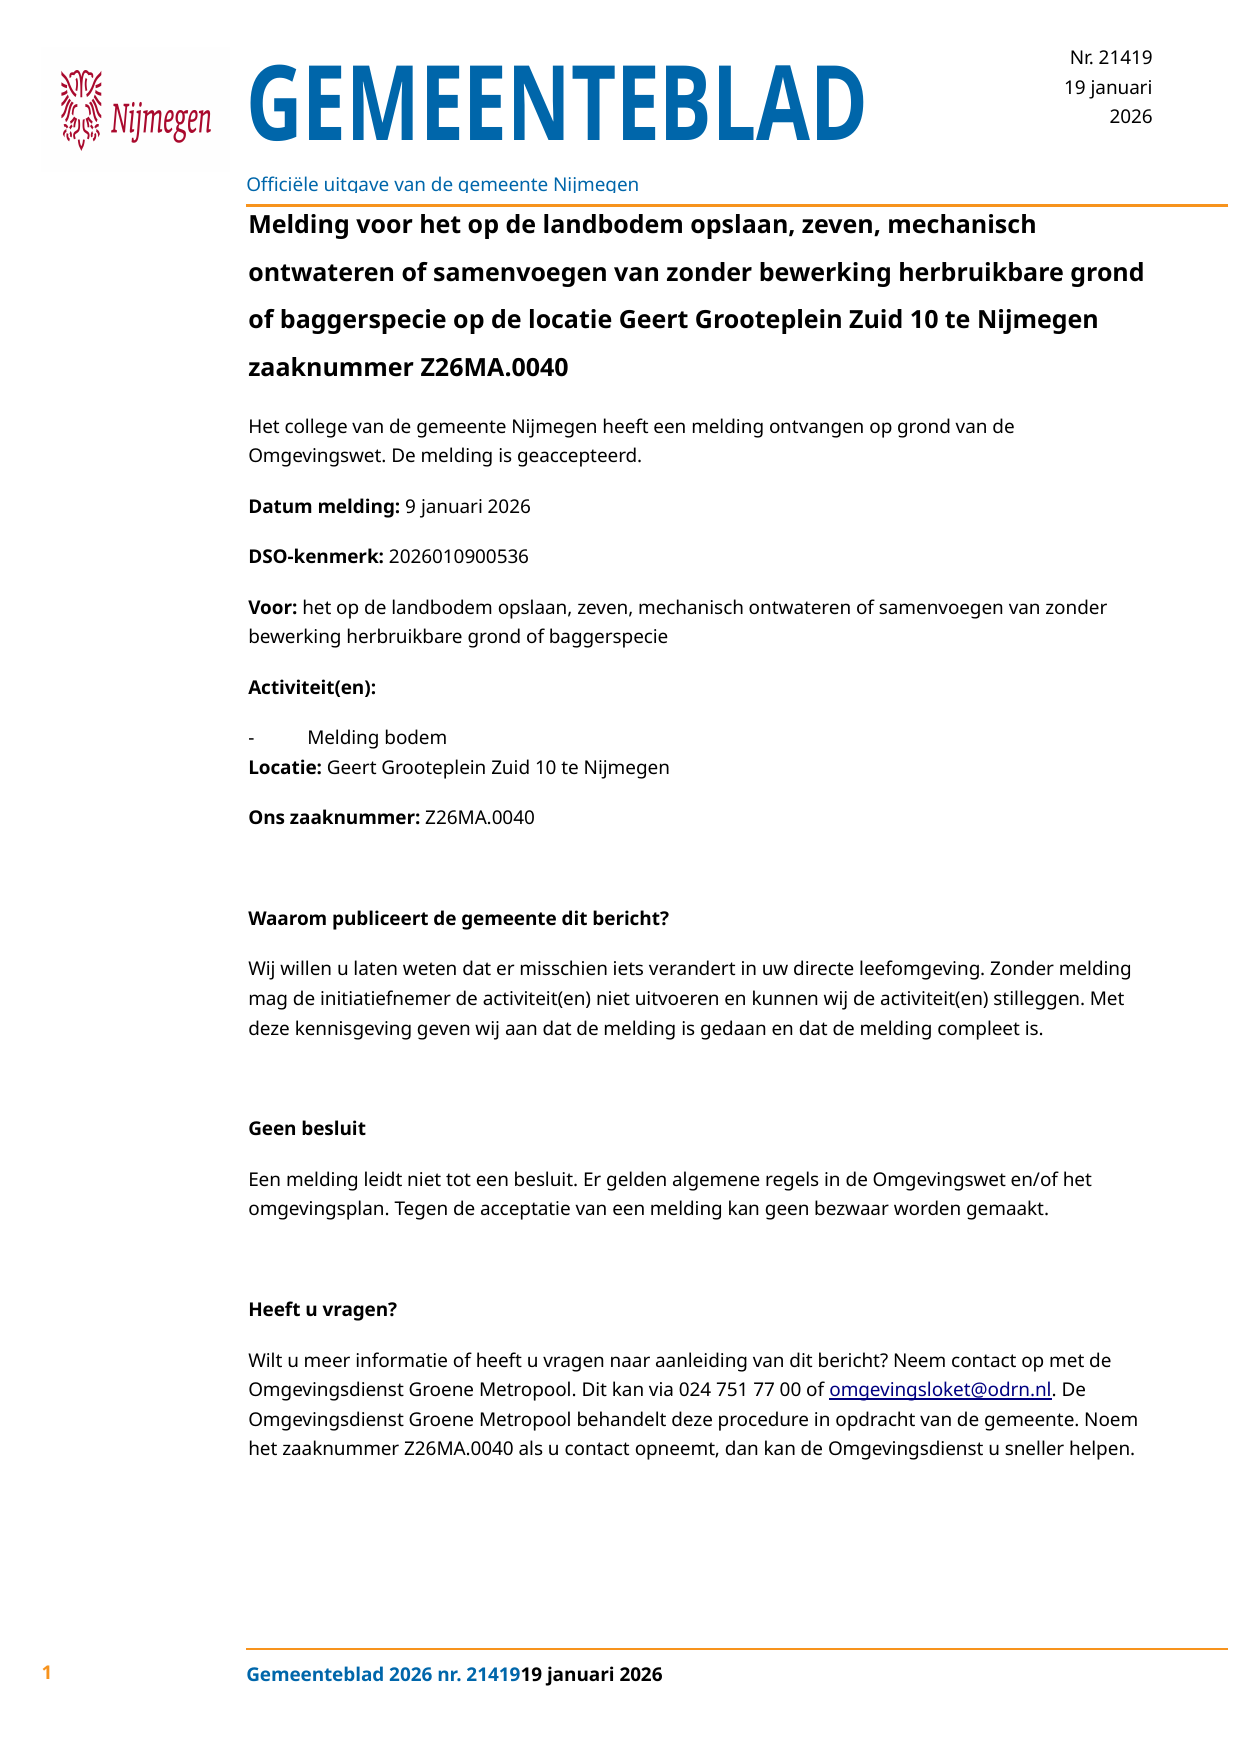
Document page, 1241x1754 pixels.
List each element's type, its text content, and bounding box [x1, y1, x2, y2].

text Een melding leidt niet tot een besluit. Er gelden algemene regels in de Omgevingswet en/of het omgevingsplan. Tegen de acceptatie van een melding kan geen bezwaar worden gemaakt. [248, 1166, 1152, 1221]
text Wij willen u laten weten dat er misschien iets verandert in uw directe leefomgeving. Zonder melding mag de initiatiefnemer de activiteit(en) niet uitvoeren en kunnen wij de activiteit(en) stilleggen. Met deze kennisgeving geven wij aan dat de melding is gedaan en dat de melding compleet is. [248, 956, 1152, 1041]
text DSO-kenmerk: 2026010900536 [248, 543, 1152, 569]
picture [41, 47, 231, 172]
text Waarom publiceert de gemeente dit bericht? [248, 905, 1152, 931]
text Activiteit(en): [248, 674, 1152, 700]
text Locatie: Geert Grooteplein Zuid 10 te Nijmegen [248, 754, 1152, 780]
list Melding bodem [248, 724, 1152, 750]
text Wilt u meer informatie of heeft u vragen naar aanleiding van dit bericht? Neem contact op met de Omgevingsdienst Groene Metropool. Dit kan via 024 751 77 00 of omgevingsloket@odrn.nl. De Omgevingsdienst Groene Metropool behandelt deze procedure in opdracht van de gemeente. Noem het zaaknummer Z26MA.0040 als u contact opneemt, dan kan de Omgevingsdienst u sneller helpen. [248, 1347, 1152, 1461]
text Datum melding: 9 januari 2026 [248, 493, 1152, 519]
text Het college van de gemeente Nijmegen heeft een melding ontvangen op grond van de Omgevingswet. De melding is geaccepteerd. [248, 413, 1152, 468]
text Ons zaaknummer: Z26MA.0040 [248, 804, 1152, 830]
text Melding voor het op de landbodem opslaan, zeven, mechanisch ontwateren of samenvoegen van zonder bewerking herbruikbare grond of baggerspecie op de locatie Geert Grooteplein Zuid 10 te Nijmegen zaaknummer Z26MA.0040 [248, 207, 1152, 384]
text Geen besluit [248, 1116, 1152, 1141]
text Voor: het op de landbodem opslaan, zeven, mechanisch ontwateren of samenvoegen van zonder bewerking herbruikbare grond of baggerspecie [248, 594, 1152, 649]
text Heeft u vragen? [248, 1296, 1152, 1322]
